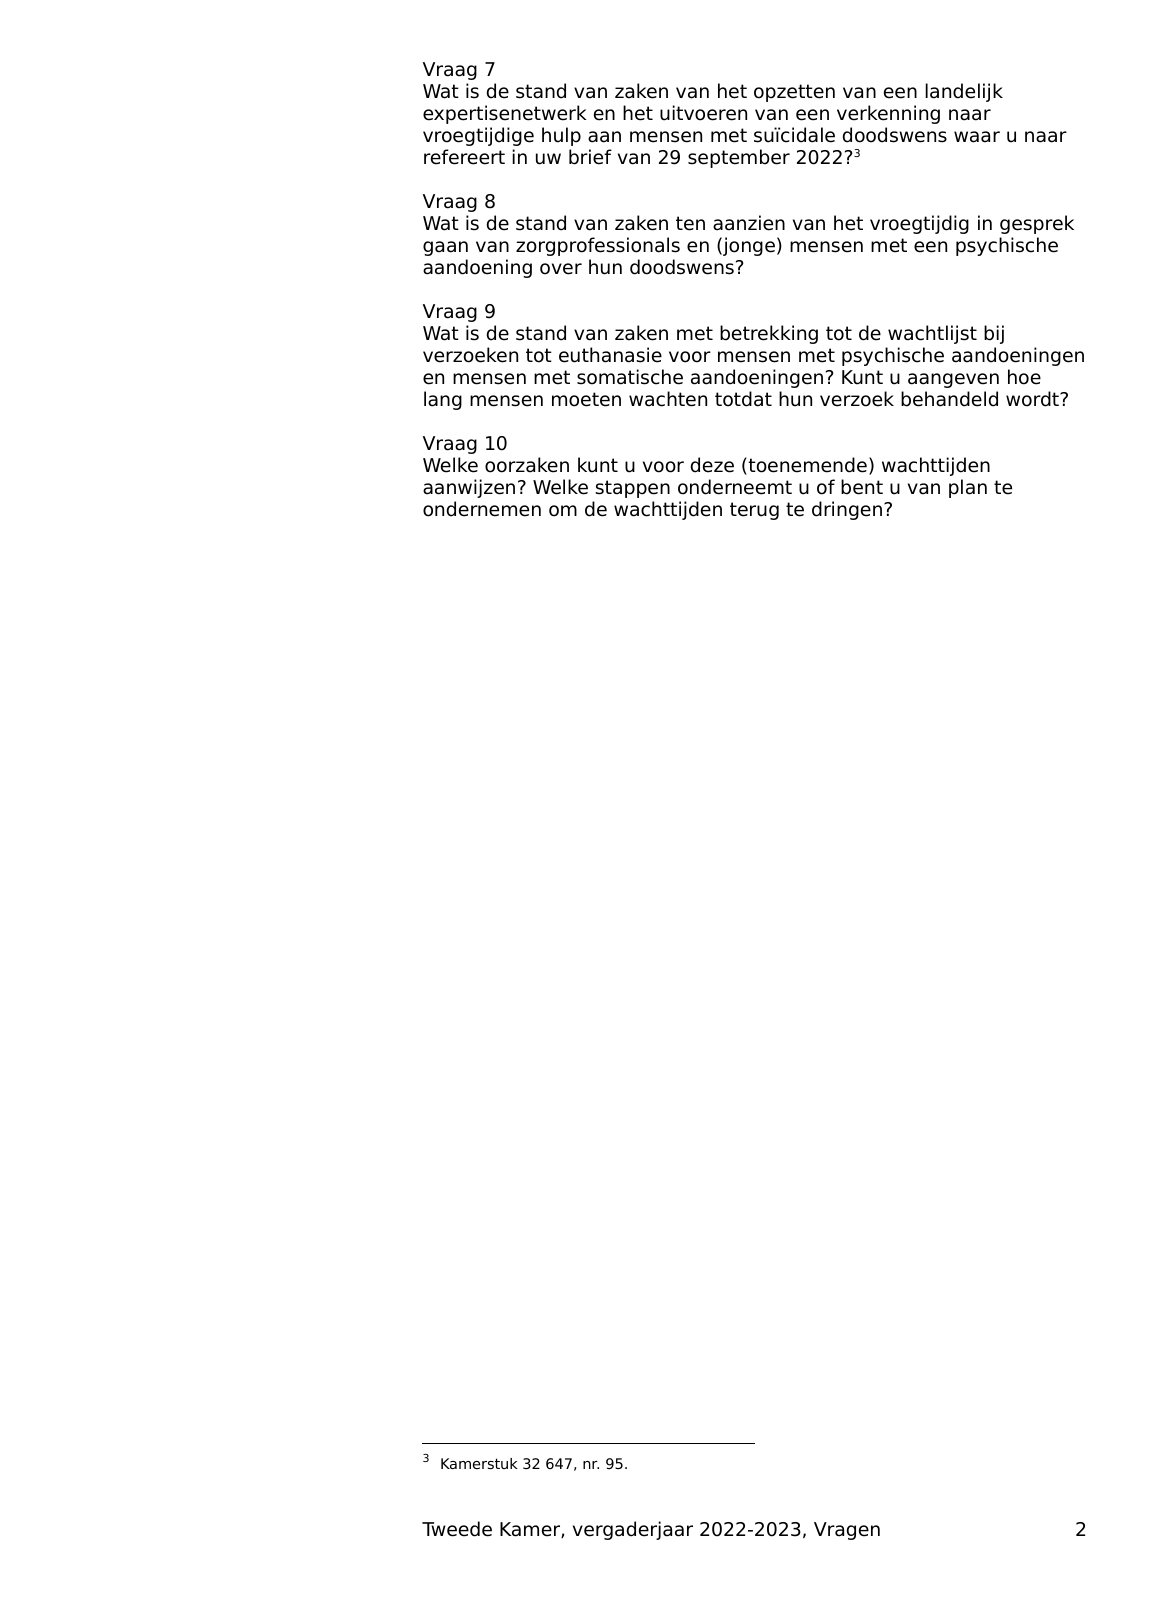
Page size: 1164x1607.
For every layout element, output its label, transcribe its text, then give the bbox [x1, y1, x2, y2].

text Wat is de stand van zaken van het opzetten van een landelijk expertisenetwerk en het uitvoeren van een verkenning naar vroegtijdige hulp aan mensen met suïcidale doodswens waar u naar refereert in uw brief van 29 september 2022? [422, 81, 1087, 169]
text Vraag 8 [422, 191, 1087, 213]
text Vraag 9 [422, 301, 1087, 323]
text Wat is de stand van zaken met betrekking tot de wachtlijst bij verzoeken tot euthanasie voor mensen met psychische aandoeningen en mensen met somatische aandoeningen? Kunt u aangeven hoe lang mensen moeten wachten totdat hun verzoek behandeld wordt? [422, 323, 1087, 411]
text Kamerstuk 32 647, nr. 95. [422, 1452, 1087, 1474]
text Vraag 10 [422, 433, 1087, 455]
text Wat is de stand van zaken ten aanzien van het vroegtijdig in gesprek gaan van zorgprofessionals en (jonge) mensen met een psychische aandoening over hun doodswens? [422, 213, 1087, 279]
text Vraag 7 [422, 59, 1087, 81]
text Welke oorzaken kunt u voor deze (toenemende) wachttijden aanwijzen? Welke stappen onderneemt u of bent u van plan te ondernemen om de wachttijden terug te dringen? [422, 455, 1087, 521]
